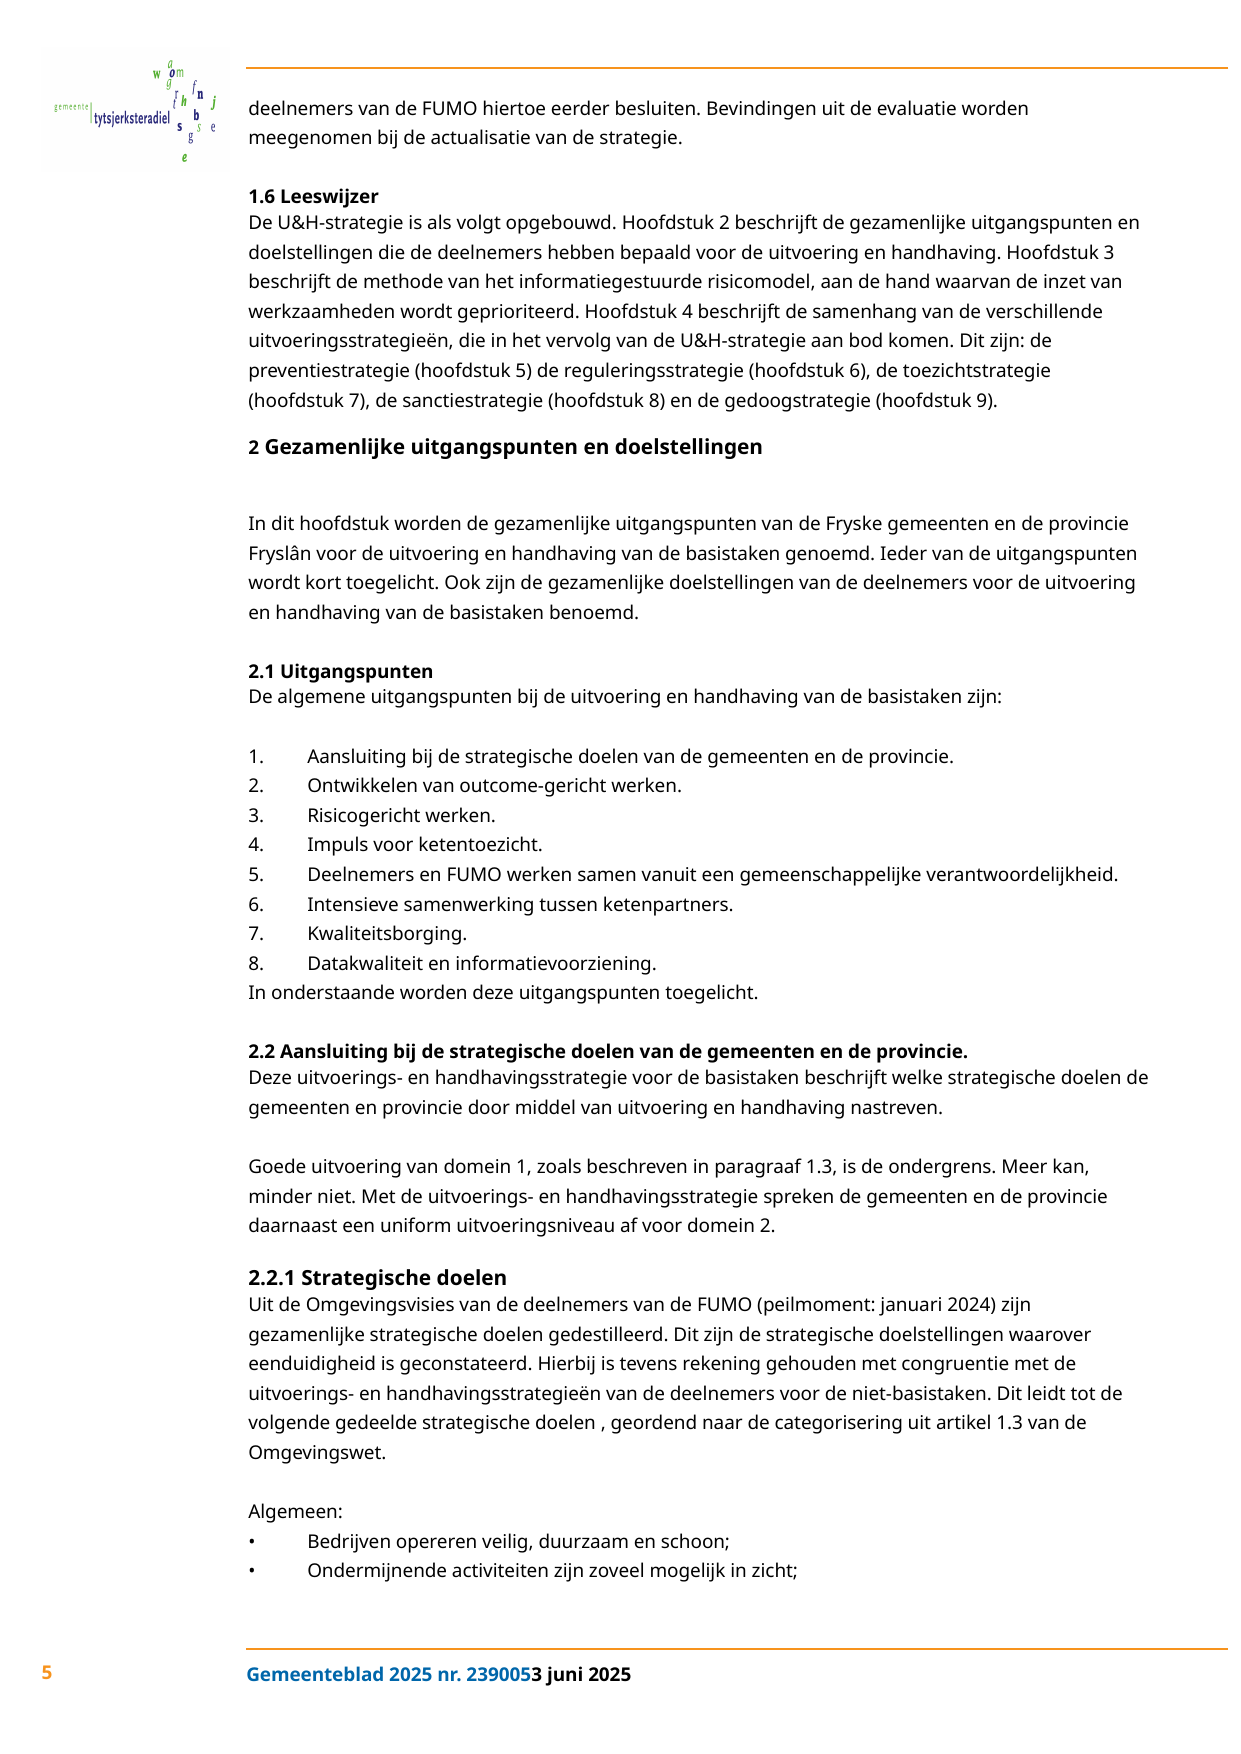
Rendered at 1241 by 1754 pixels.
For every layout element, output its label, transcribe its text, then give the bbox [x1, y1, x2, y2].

text De U&H-strategie is als volgt opgebouwd. Hoofdstuk 2 beschrijft de gezamenlijke uitgangspunten en doelstellingen die de deelnemers hebben bepaald voor de uitvoering en handhaving. Hoofdstuk 3 beschrijft de methode van het informatiegestuurde risicomodel, aan de hand waarvan de inzet van werkzaamheden wordt geprioriteerd. Hoofdstuk 4 beschrijft de samenhang van de verschillende uitvoeringsstrategieën, die in het vervolg van de U&H-strategie aan bod komen. Dit zijn: de preventiestrategie (hoofdstuk 5) de reguleringsstrategie (hoofdstuk 6), de toezichtstrategie (hoofdstuk 7), de sanctiestrategie (hoofdstuk 8) en de gedoogstrategie (hoofdstuk 9). [248, 209, 1152, 412]
text De algemene uitgangspunten bij de uitvoering en handhaving van de basistaken zijn: [248, 684, 1152, 709]
list Ondermijnende activiteiten zijn zoveel mogelijk in zicht; [248, 1557, 1152, 1583]
list Ontwikkelen van outcome-gericht werken. [248, 772, 1152, 798]
list Deelnemers en FUMO werken samen vanuit een gemeenschappelijke verantwoordelijkheid. [248, 861, 1152, 887]
text Goede uitvoering van domein 1, zoals beschreven in paragraaf 1.3, is de ondergrens. Meer kan, minder niet. Met de uitvoerings- en handhavingsstrategie spreken de gemeenten en de provincie daarnaast een uniform uitvoeringsniveau af voor domein 2. [248, 1153, 1152, 1238]
text In onderstaande worden deze uitgangspunten toegelicht. [248, 979, 1152, 1005]
text 1.6 Leeswijzer [248, 183, 1152, 209]
text Deze uitvoerings- en handhavingsstrategie voor de basistaken beschrijft welke strategische doelen de gemeenten en provincie door middel van uitvoering en handhaving nastreven. [248, 1064, 1152, 1120]
text In dit hoofdstuk worden de gezamenlijke uitgangspunten van de Fryske gemeenten en de provincie Fryslân voor de uitvoering en handhaving van de basistaken genoemd. Ieder van de uitgangspunten wordt kort toegelicht. Ook zijn de gezamenlijke doelstellingen van de deelnemers voor de uitvoering en handhaving van de basistaken benoemd. [248, 510, 1152, 624]
picture [41, 47, 231, 172]
text 2 Gezamenlijke uitgangspunten en doelstellingen [248, 432, 1152, 461]
text 2.2.1 Strategische doelen [248, 1263, 1152, 1291]
text 2.2 Aansluiting bij de strategische doelen van de gemeenten en de provincie. [248, 1039, 1152, 1064]
list Aansluiting bij de strategische doelen van de gemeenten en de provincie. [248, 743, 1152, 769]
list Impuls voor ketentoezicht. [248, 832, 1152, 857]
list Bedrijven opereren veilig, duurzaam en schoon; [248, 1528, 1152, 1554]
list Risicogericht werken. [248, 802, 1152, 828]
list Intensieve samenwerking tussen ketenpartners. [248, 891, 1152, 917]
text Uit de Omgevingsvisies van de deelnemers van de FUMO (peilmoment: januari 2024) zijn gezamenlijke strategische doelen gedestilleerd. Dit zijn de strategische doelstellingen waarover eenduidigheid is geconstateerd. Hierbij is tevens rekening gehouden met congruentie met de uitvoerings- en handhavingsstrategieën van de deelnemers voor de niet-basistaken. Dit leidt tot de volgende gedeelde strategische doelen , geordend naar de categorisering uit artikel 1.3 van de Omgevingswet. [248, 1291, 1152, 1465]
list Datakwaliteit en informatievoorziening. [248, 950, 1152, 976]
text Algemeen: [248, 1498, 1152, 1524]
text deelnemers van de FUMO hiertoe eerder besluiten. Bevindingen uit de evaluatie worden meegenomen bij de actualisatie van de strategie. [248, 95, 1152, 150]
list Kwaliteitsborging. [248, 920, 1152, 946]
text 2.1 Uitgangspunten [248, 658, 1152, 684]
